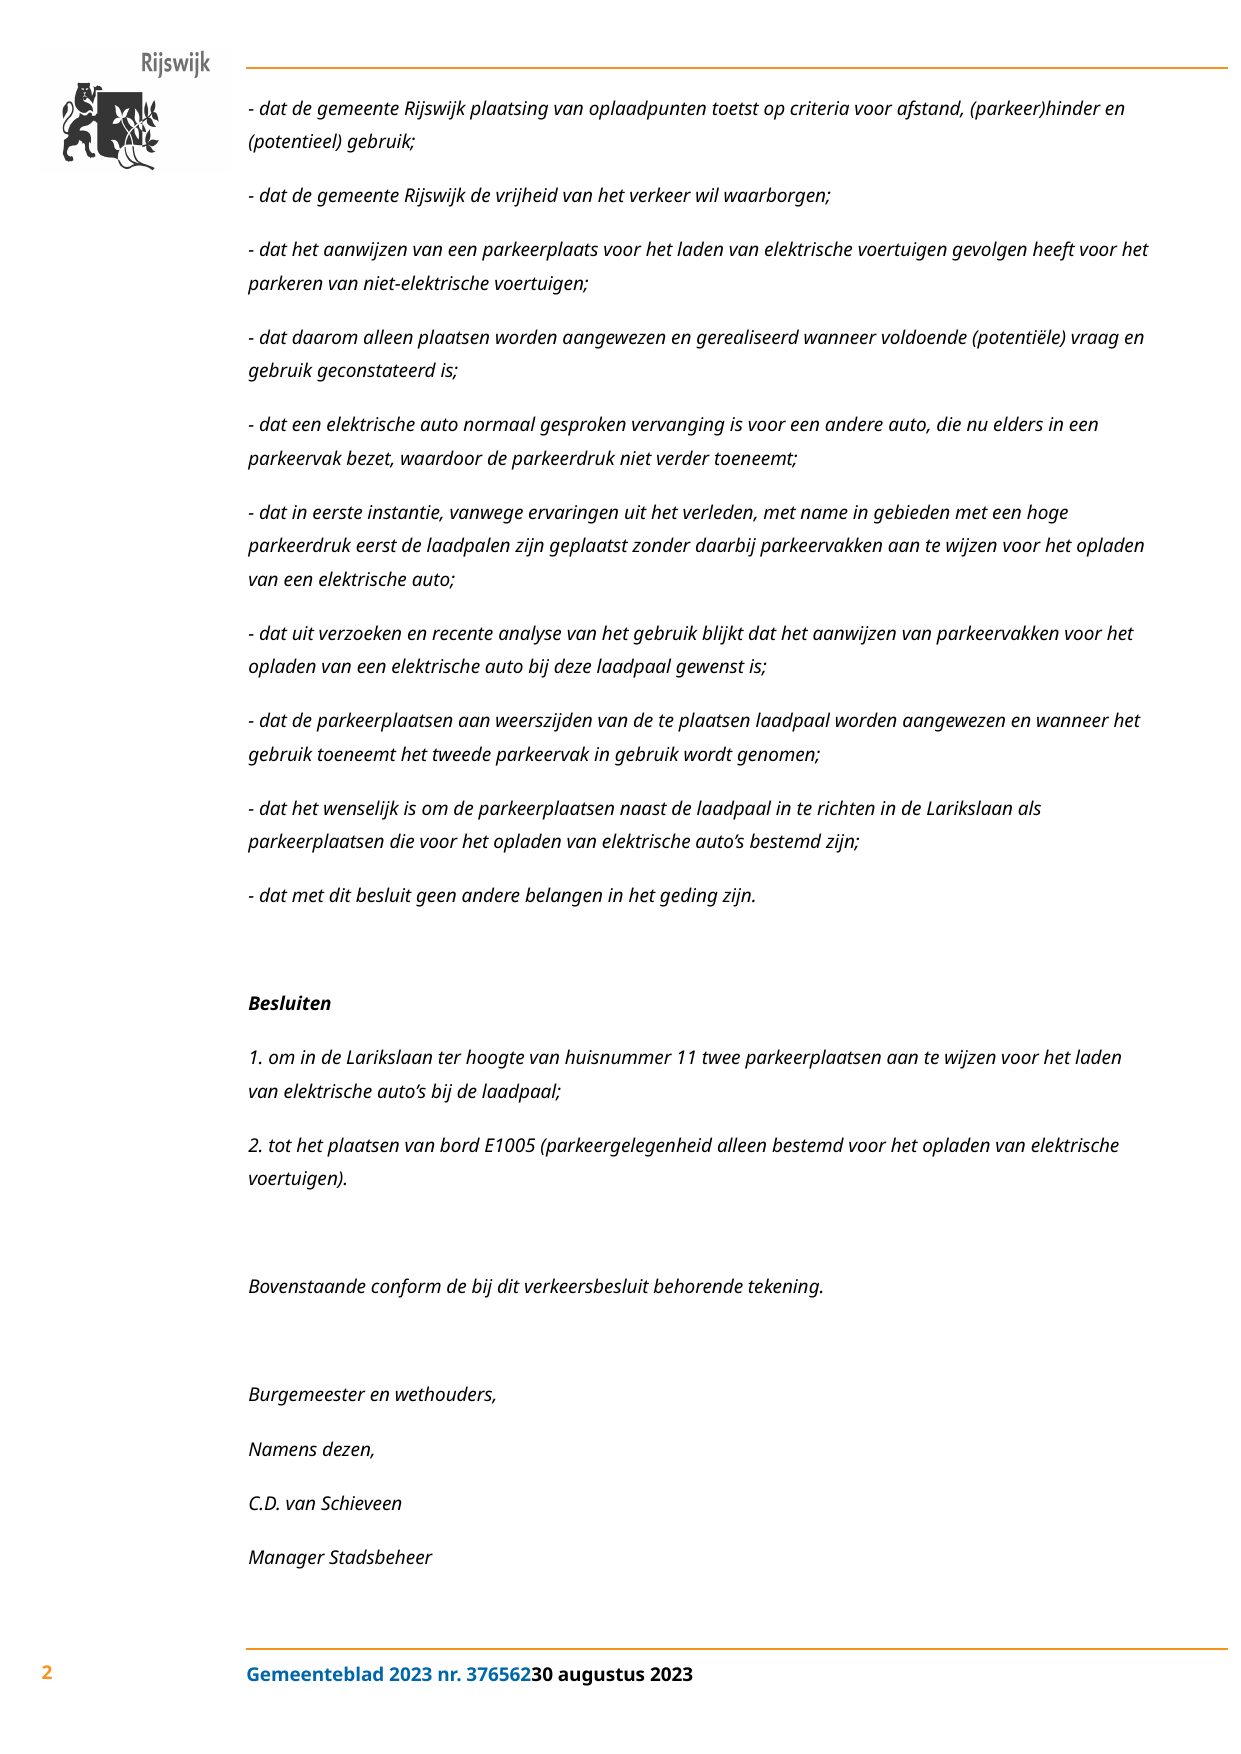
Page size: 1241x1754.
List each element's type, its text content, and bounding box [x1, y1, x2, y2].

text - dat de gemeente Rijswijk de vrijheid van het verkeer wil waarborgen; [248, 182, 1152, 208]
text Namens dezen, [248, 1436, 1152, 1461]
text - dat een elektrische auto normaal gesproken vervanging is voor een andere auto, die nu elders in een parkeervak bezet, waardoor de parkeerdruk niet verder toeneemt; [248, 411, 1152, 471]
text C.D. van Schieveen [248, 1490, 1152, 1516]
text - dat het wenselijk is om de parkeerplaatsen naast de laadpaal in te richten in de Larikslaan als parkeerplaatsen die voor het opladen van elektrische auto’s bestemd zijn; [248, 795, 1152, 854]
text Manager Stadsbeheer [248, 1544, 1152, 1569]
text - dat uit verzoeken en recente analyse van het gebruik blijkt dat het aanwijzen van parkeervakken voor het opladen van een elektrische auto bij deze laadpaal gewenst is; [248, 620, 1152, 679]
text Bovenstaande conform de bij dit verkeersbesluit behorende tekening. [248, 1273, 1152, 1299]
text - dat daarom alleen plaatsen worden aangewezen en gerealiseerd wanneer voldoende (potentiële) vraag en gebruik geconstateerd is; [248, 324, 1152, 383]
text - dat de gemeente Rijswijk plaatsing van oplaadpunten toetst op criteria voor afstand, (parkeer)hinder en (potentieel) gebruik; [248, 95, 1152, 154]
text Burgemeester en wethouders, [248, 1382, 1152, 1407]
text - dat het aanwijzen van een parkeerplaats voor het laden van elektrische voertuigen gevolgen heeft voor het parkeren van niet-elektrische voertuigen; [248, 236, 1152, 296]
text 2. tot het plaatsen van bord E1005 (parkeergelegenheid alleen bestemd voor het opladen van elektrische voertuigen). [248, 1132, 1152, 1191]
text Besluiten [248, 990, 1152, 1016]
picture [41, 47, 231, 172]
text - dat de parkeerplaatsen aan weerszijden van de te plaatsen laadpaal worden aangewezen en wanneer het gebruik toeneemt het tweede parkeervak in gebruik wordt genomen; [248, 707, 1152, 766]
text 1. om in de Larikslaan ter hoogte van huisnummer 11 twee parkeerplaatsen aan te wijzen voor het laden van elektrische auto’s bij de laadpaal; [248, 1044, 1152, 1104]
text - dat met dit besluit geen andere belangen in het geding zijn. [248, 882, 1152, 908]
text - dat in eerste instantie, vanwege ervaringen uit het verleden, met name in gebieden met een hoge parkeerdruk eerst de laadpalen zijn geplaatst zonder daarbij parkeervakken aan te wijzen voor het opladen van een elektrische auto; [248, 499, 1152, 591]
